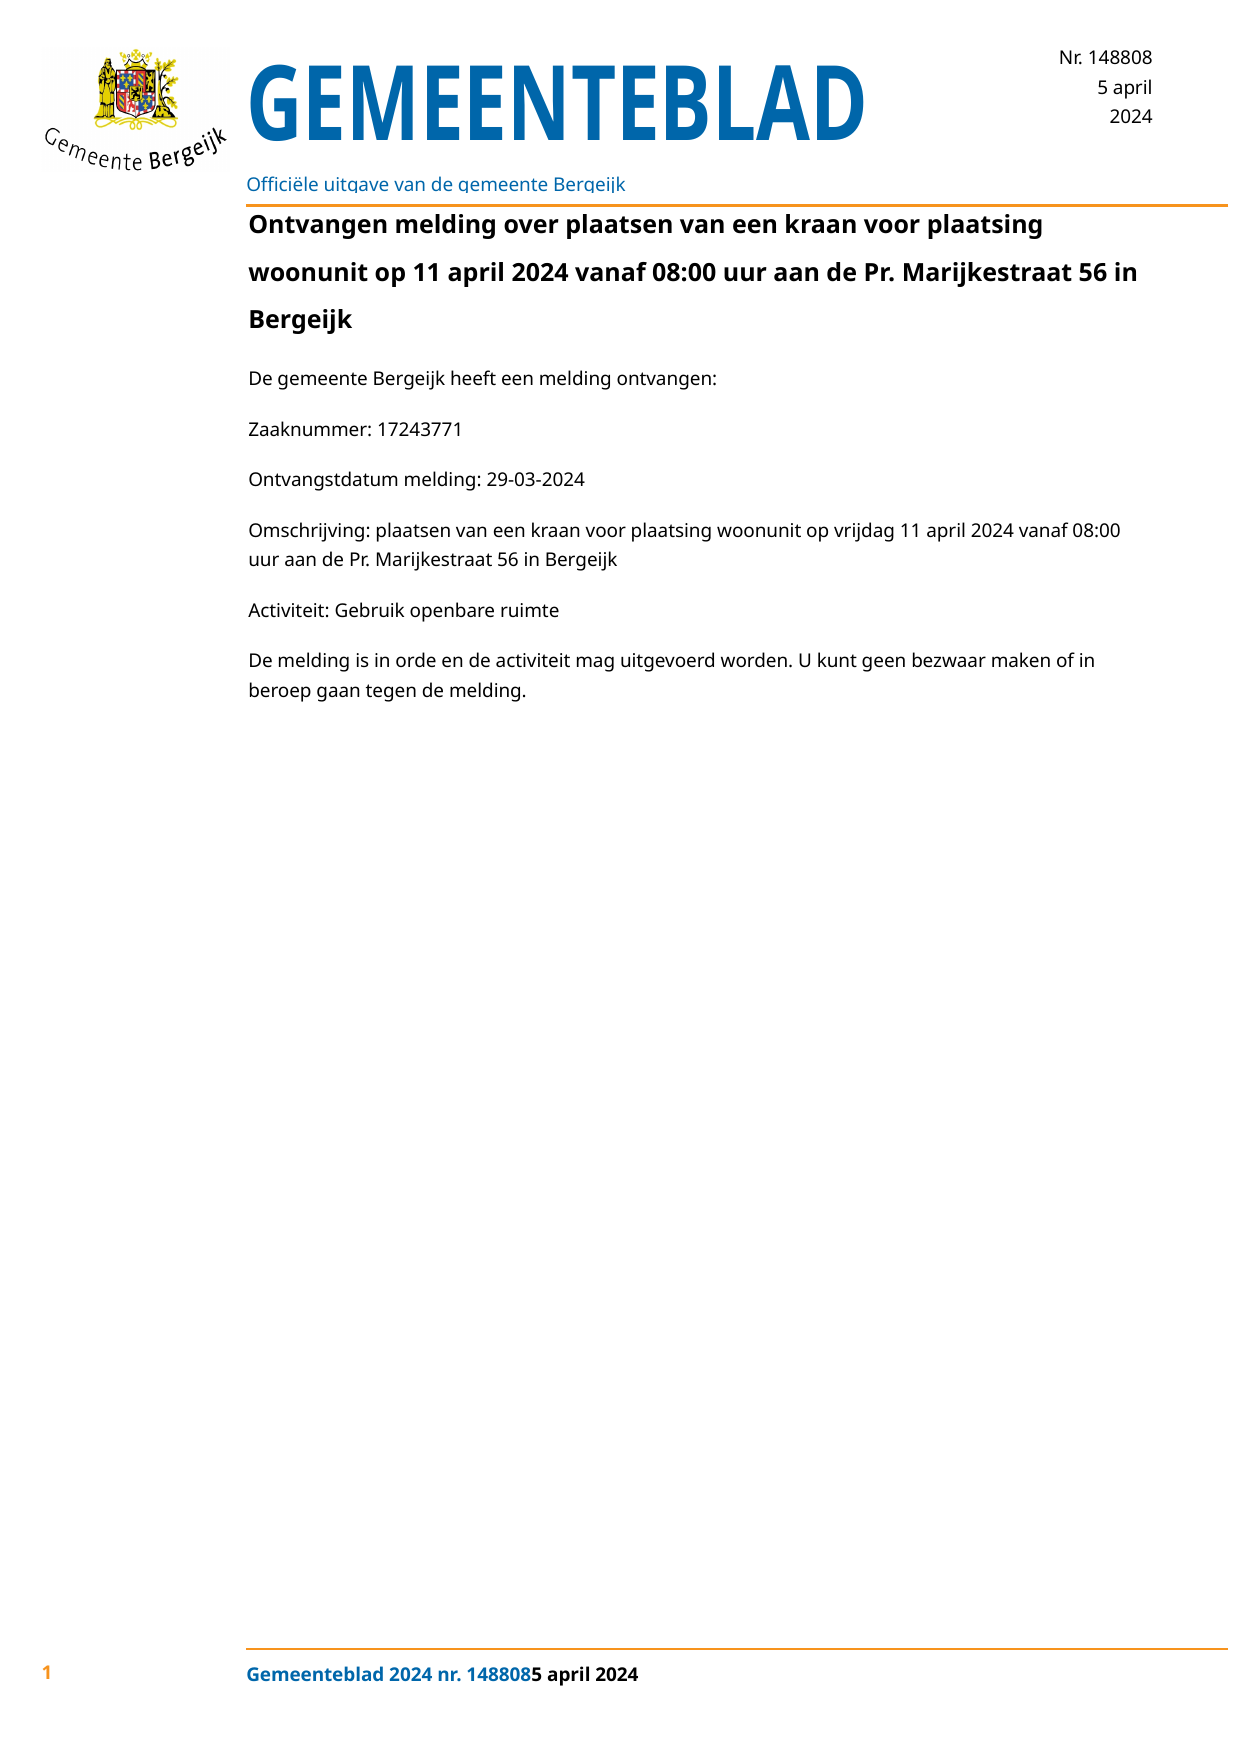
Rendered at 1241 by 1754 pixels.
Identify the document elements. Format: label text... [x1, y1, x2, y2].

text Zaaknummer: 17243771 [248, 416, 1152, 442]
text Ontvangen melding over plaatsen van een kraan voor plaatsing woonunit op 11 april 2024 vanaf 08:00 uur aan de Pr. Marijkestraat 56 in Bergeijk [248, 207, 1152, 336]
picture [41, 47, 231, 172]
text Ontvangstdatum melding: 29-03-2024 [248, 466, 1152, 492]
text De gemeente Bergeijk heeft een melding ontvangen: [248, 366, 1152, 391]
text Activiteit: Gebruik openbare ruimte [248, 597, 1152, 622]
text De melding is in orde en de activiteit mag uitgevoerd worden. U kunt geen bezwaar maken of in beroep gaan tegen de melding. [248, 647, 1152, 702]
text Omschrijving: plaatsen van een kraan voor plaatsing woonunit op vrijdag 11 april 2024 vanaf 08:00 uur aan de Pr. Marijkestraat 56 in Bergeijk [248, 517, 1152, 572]
